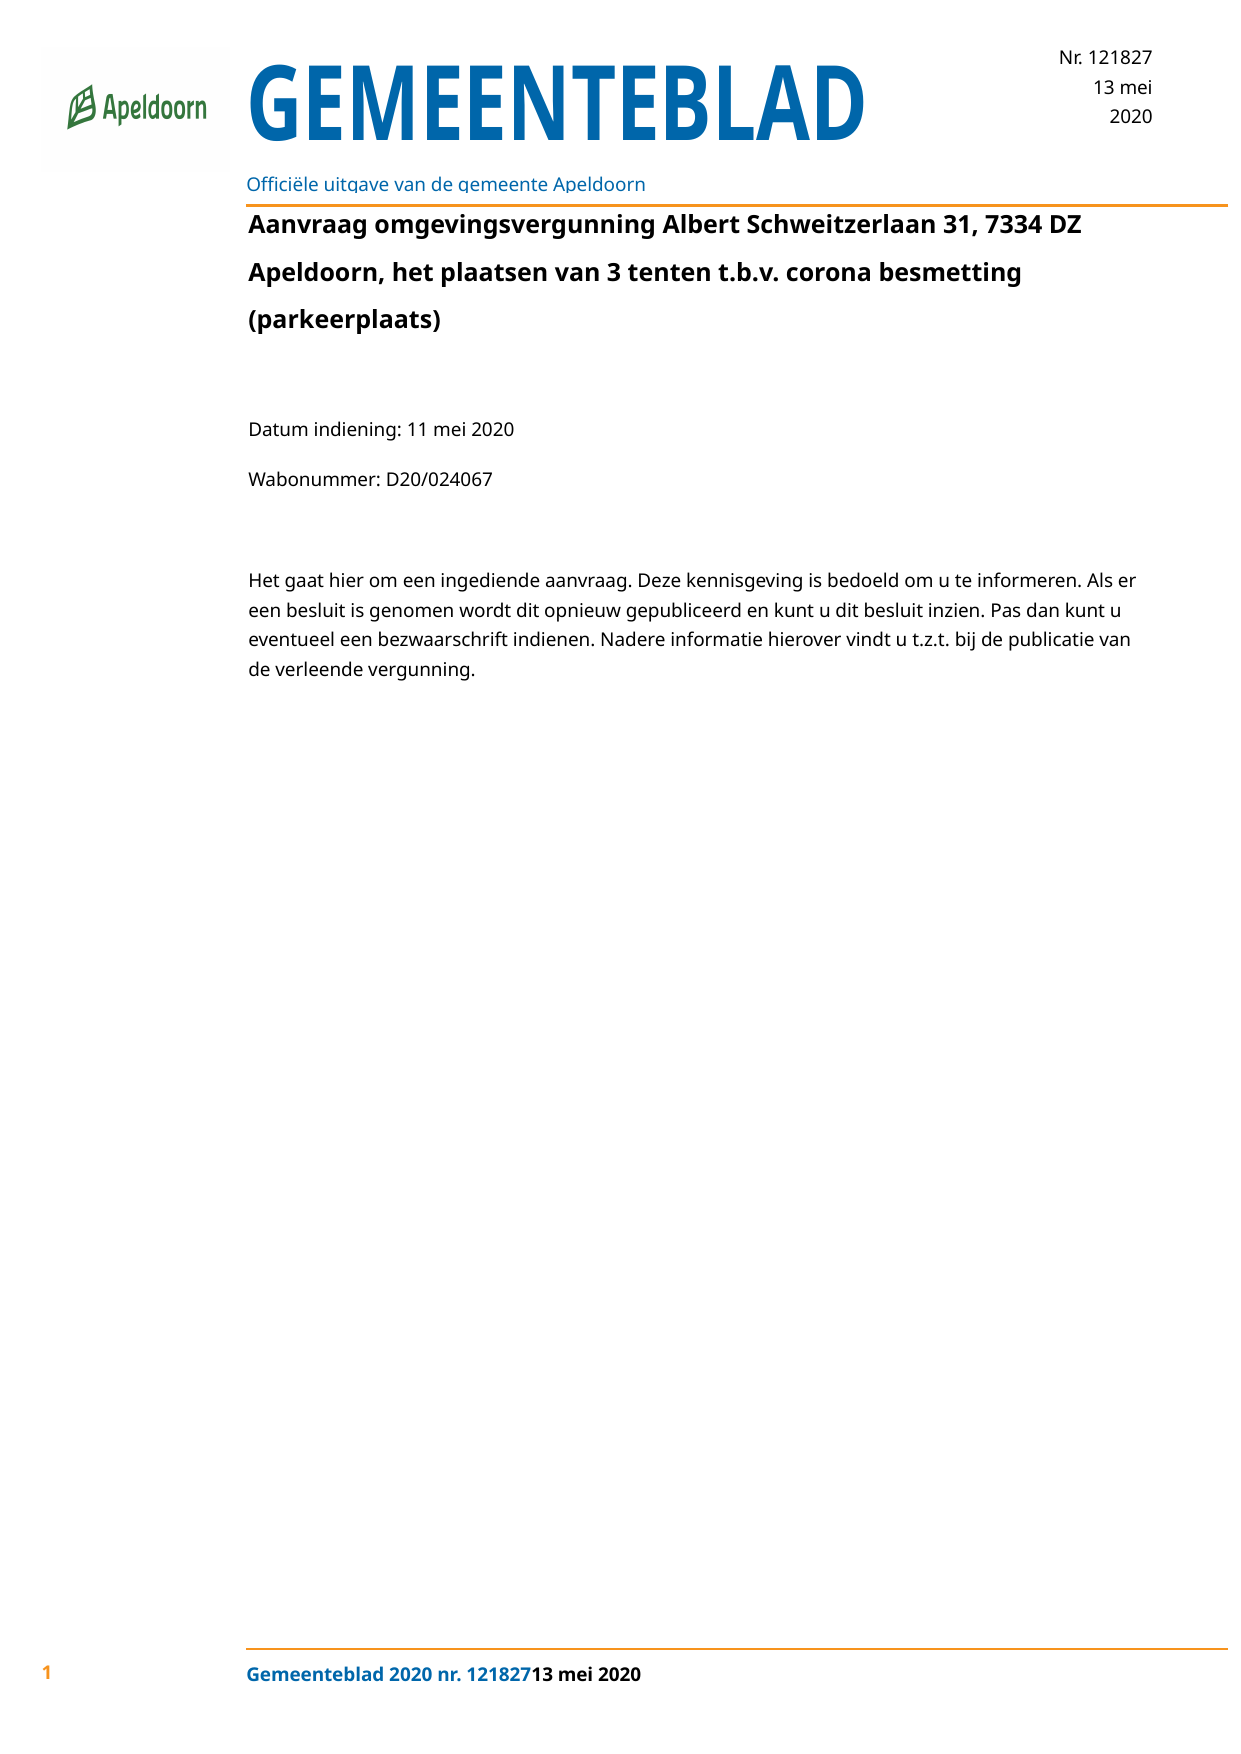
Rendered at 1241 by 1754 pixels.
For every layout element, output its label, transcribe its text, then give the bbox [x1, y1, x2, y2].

text Het gaat hier om een ingediende aanvraag. Deze kennisgeving is bedoeld om u te informeren. Als er een besluit is genomen wordt dit opnieuw gepubliceerd en kunt u dit besluit inzien. Pas dan kunt u eventueel een bezwaarschrift indienen. Nadere informatie hierover vindt u t.z.t. bij de publicatie van de verleende vergunning. [248, 567, 1152, 682]
text Wabonummer: D20/024067 [248, 466, 1152, 492]
picture [41, 47, 231, 172]
text Datum indiening: 11 mei 2020 [248, 416, 1152, 442]
text Aanvraag omgevingsvergunning Albert Schweitzerlaan 31, 7334 DZ Apeldoorn, het plaatsen van 3 tenten t.b.v. corona besmetting (parkeerplaats) [248, 207, 1152, 336]
